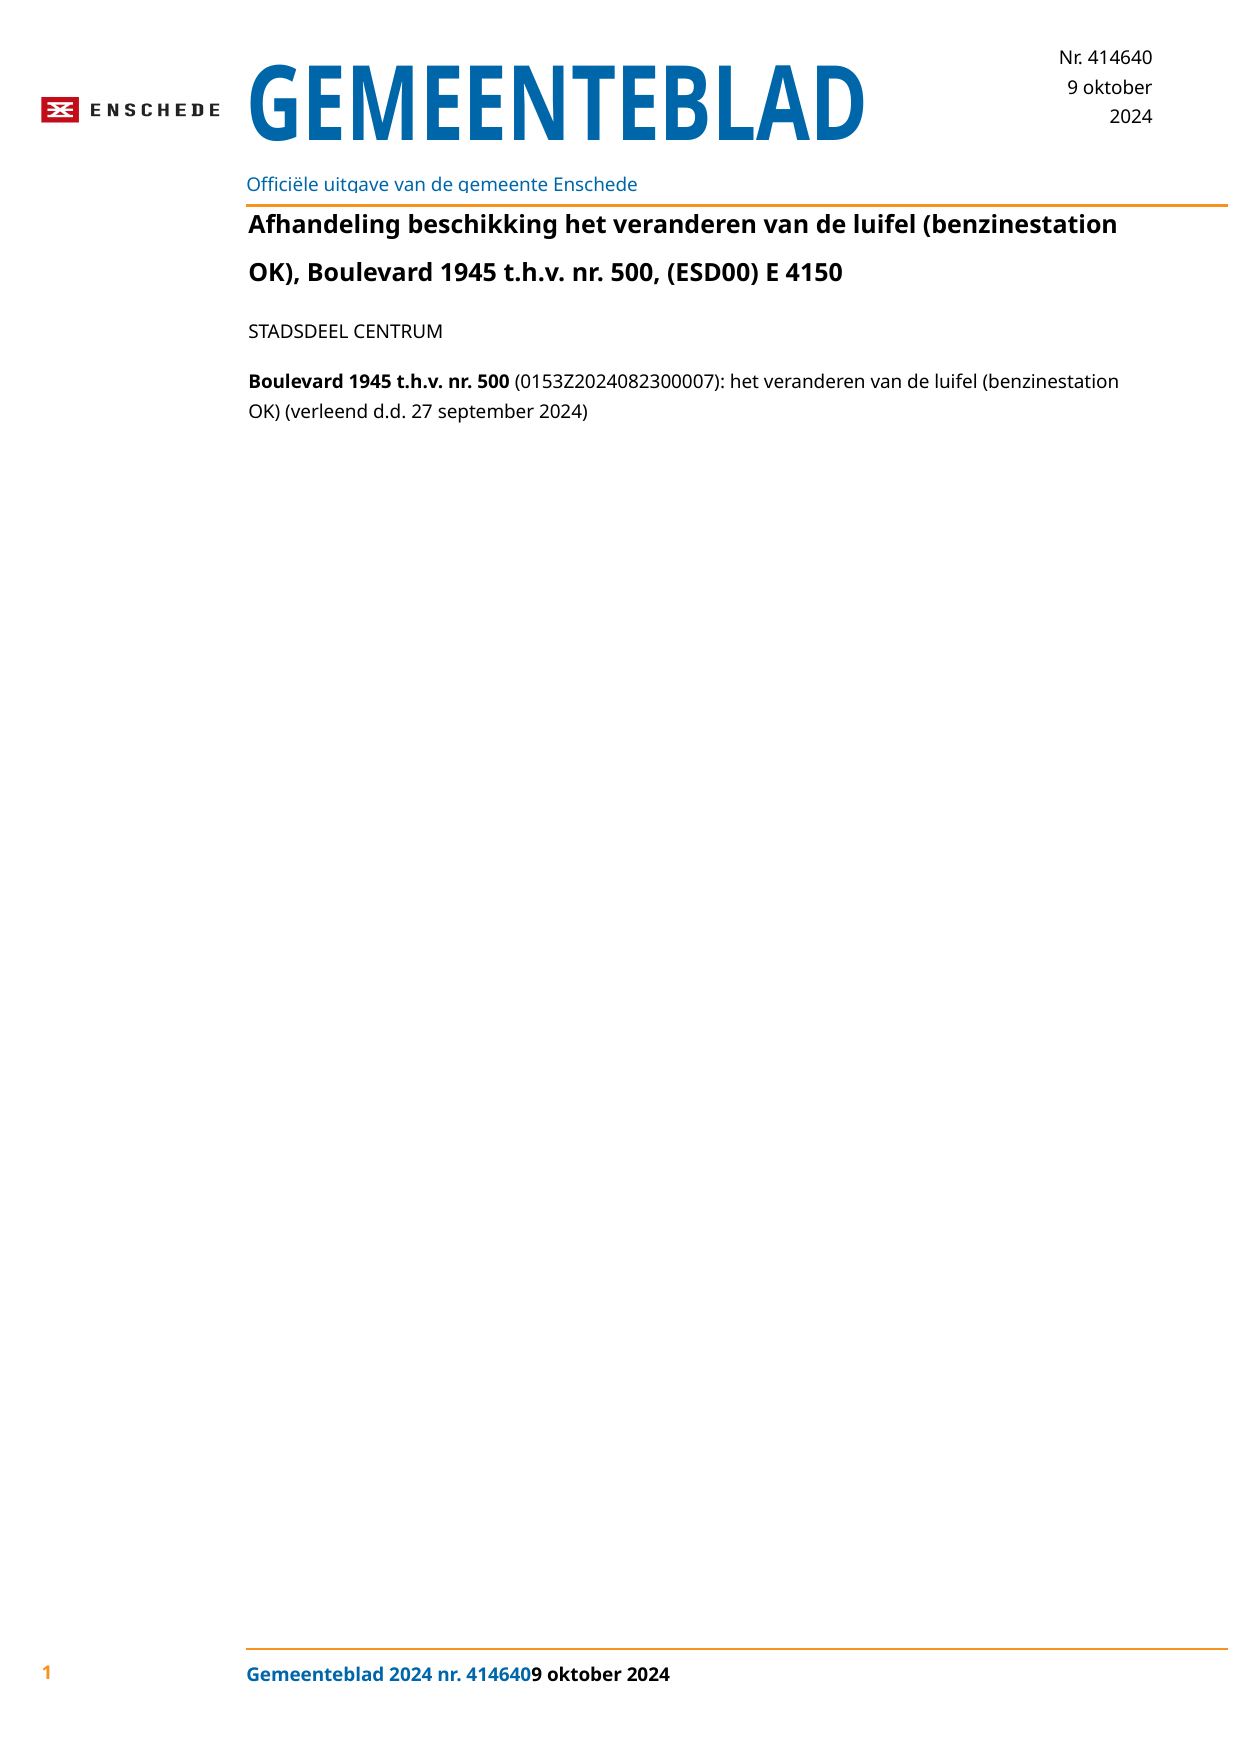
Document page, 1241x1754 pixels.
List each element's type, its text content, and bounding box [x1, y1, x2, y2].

text Boulevard 1945 t.h.v. nr. 500 (0153Z2024082300007): het veranderen van de luifel (benzinestation OK) (verleend d.d. 27 september 2024) [248, 368, 1152, 424]
text Afhandeling beschikking het veranderen van de luifel (benzinestation OK), Boulevard 1945 t.h.v. nr. 500, (ESD00) E 4150 [248, 207, 1152, 288]
text STADSDEEL CENTRUM [248, 318, 1152, 344]
picture [41, 47, 231, 172]
